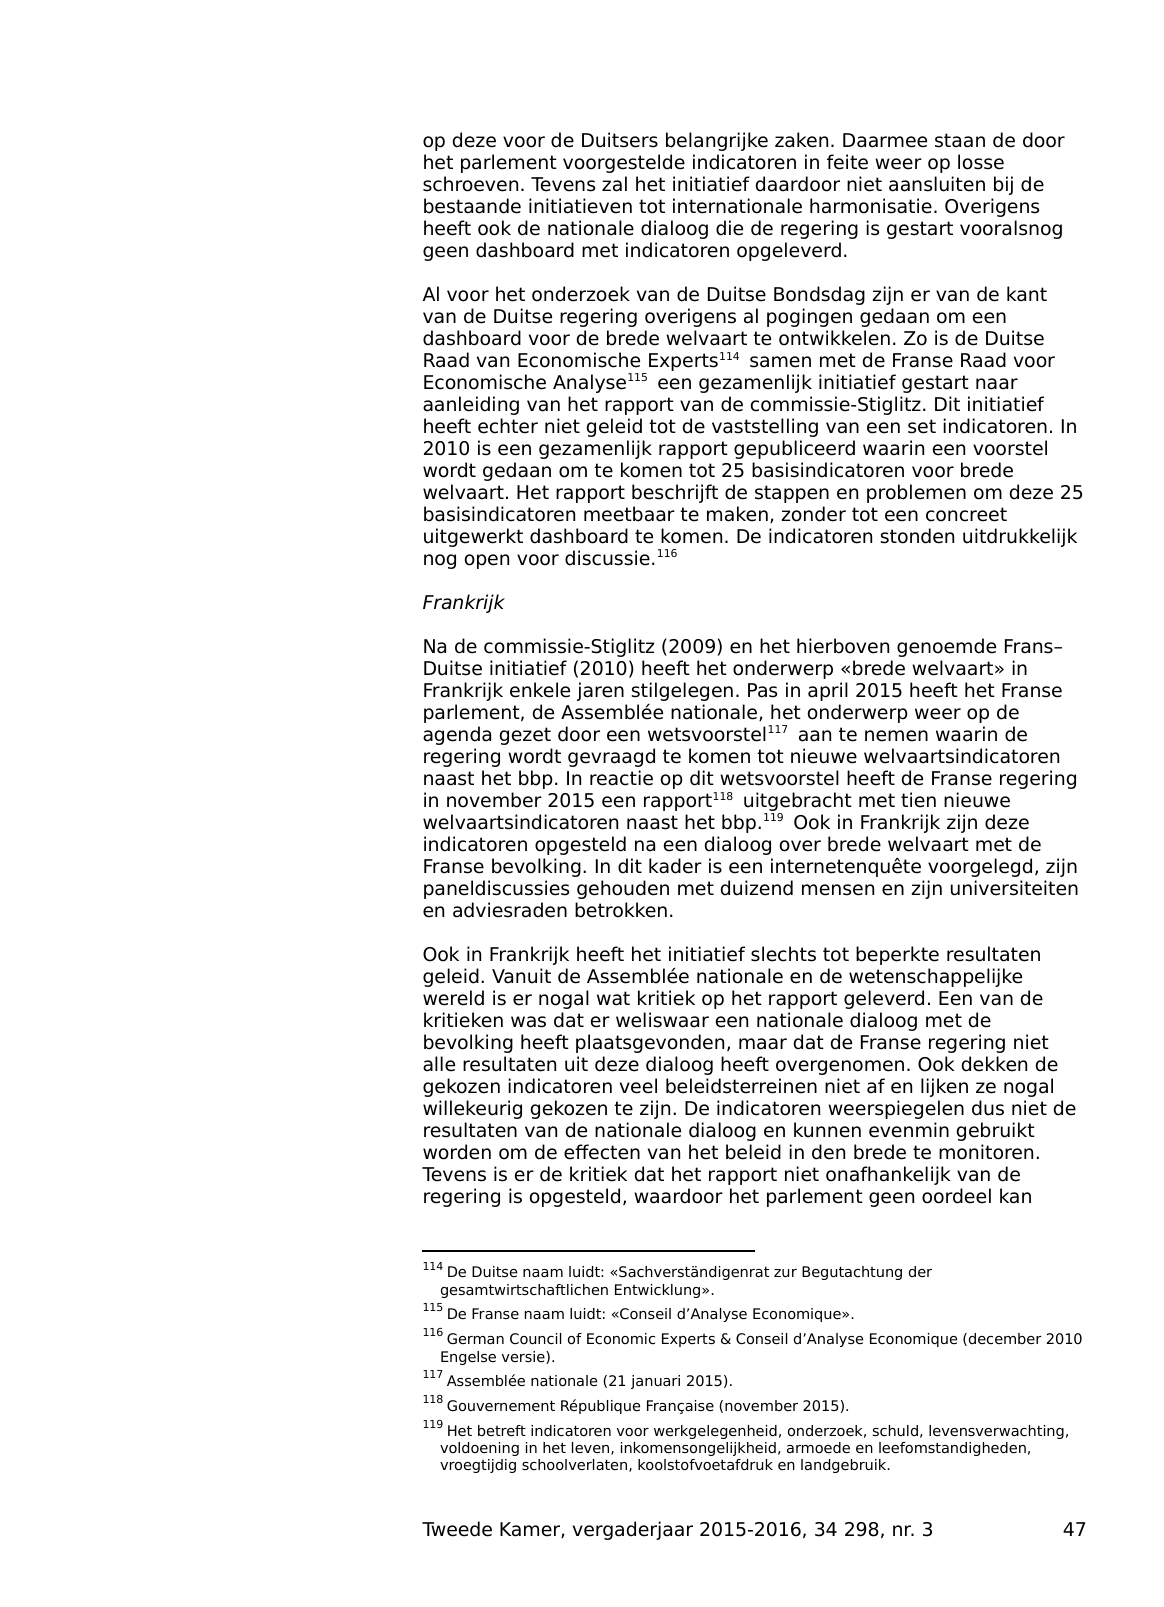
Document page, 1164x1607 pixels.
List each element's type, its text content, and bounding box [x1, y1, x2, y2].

text Na de commissie-Stiglitz (2009) en het hierboven genoemde Frans–Duitse initiatief (2010) heeft het onderwerp «brede welvaart» in Frankrijk enkele jaren stilgelegen. Pas in april 2015 heeft het Franse parlement, de Assemblée nationale, het onderwerp weer op de agenda gezet door een wetsvoorstel aan te nemen waarin de regering wordt gevraagd te komen tot nieuwe welvaartsindicatoren naast het bbp. In reactie op dit wetsvoorstel heeft de Franse regering in november 2015 een rapport uitgebracht met tien nieuwe welvaartsindicatoren naast het bbp. Ook in Frankrijk zijn deze indicatoren opgesteld na een dialoog over brede welvaart met de Franse bevolking. In dit kader is een internetenquête voorgelegd, zijn paneldiscussies gehouden met duizend mensen en zijn universiteiten en adviesraden betrokken. [422, 636, 1087, 922]
text De Duitse naam luidt: «Sachverständigenrat zur Begutachtung der gesamtwirtschaftlichen Entwicklung». [422, 1260, 1087, 1299]
text German Council of Economic Experts & Conseil d’Analyse Economique (december 2010 Engelse versie). [422, 1327, 1087, 1366]
text op deze voor de Duitsers belangrijke zaken. Daarmee staan de door het parlement voorgestelde indicatoren in feite weer op losse schroeven. Tevens zal het initiatief daardoor niet aansluiten bij de bestaande initiatieven tot internationale harmonisatie. Overigens heeft ook de nationale dialoog die de regering is gestart vooralsnog geen dashboard met indicatoren opgeleverd. [422, 130, 1087, 262]
text Het betreft indicatoren voor werkgelegenheid, onderzoek, schuld, levensverwachting, voldoening in het leven, inkomensongelijkheid, armoede en leefomstandigheden, vroegtijdig schoolverlaten, koolstofvoetafdruk en landgebruik. [422, 1418, 1087, 1474]
text Ook in Frankrijk heeft het initiatief slechts tot beperkte resultaten geleid. Vanuit de Assemblée nationale en de wetenschappelijke wereld is er nogal wat kritiek op het rapport geleverd. Een van de kritieken was dat er weliswaar een nationale dialoog met de bevolking heeft plaatsgevonden, maar dat de Franse regering niet alle resultaten uit deze dialoog heeft overgenomen. Ook dekken de gekozen indicatoren veel beleidsterreinen niet af en lijken ze nogal willekeurig gekozen te zijn. De indicatoren weerspiegelen dus niet de resultaten van de nationale dialoog en kunnen evenmin gebruikt worden om de effecten van het beleid in den brede te monitoren. Tevens is er de kritiek dat het rapport niet onafhankelijk van de regering is opgesteld, waardoor het parlement geen oordeel kan [422, 944, 1087, 1208]
text Al voor het onderzoek van de Duitse Bondsdag zijn er van de kant van de Duitse regering overigens al pogingen gedaan om een dashboard voor de brede welvaart te ontwikkelen. Zo is de Duitse Raad van Economische Experts samen met de Franse Raad voor Economische Analyse een gezamenlijk initiatief gestart naar aanleiding van het rapport van de commissie-Stiglitz. Dit initiatief heeft echter niet geleid tot de vaststelling van een set indicatoren. In 2010 is een gezamenlijk rapport gepubliceerd waarin een voorstel wordt gedaan om te komen tot 25 basisindicatoren voor brede welvaart. Het rapport beschrijft de stappen en problemen om deze 25 basisindicatoren meetbaar te maken, zonder tot een concreet uitgewerkt dashboard te komen. De indicatoren stonden uitdrukkelijk nog open voor discussie. [422, 284, 1087, 570]
text Gouvernement République Française (november 2015). [422, 1393, 1087, 1416]
subtitle Frankrijk [422, 592, 1087, 614]
text De Franse naam luidt: «Conseil d’Analyse Economique». [422, 1302, 1087, 1324]
text Assemblée nationale (21 januari 2015). [422, 1368, 1087, 1391]
